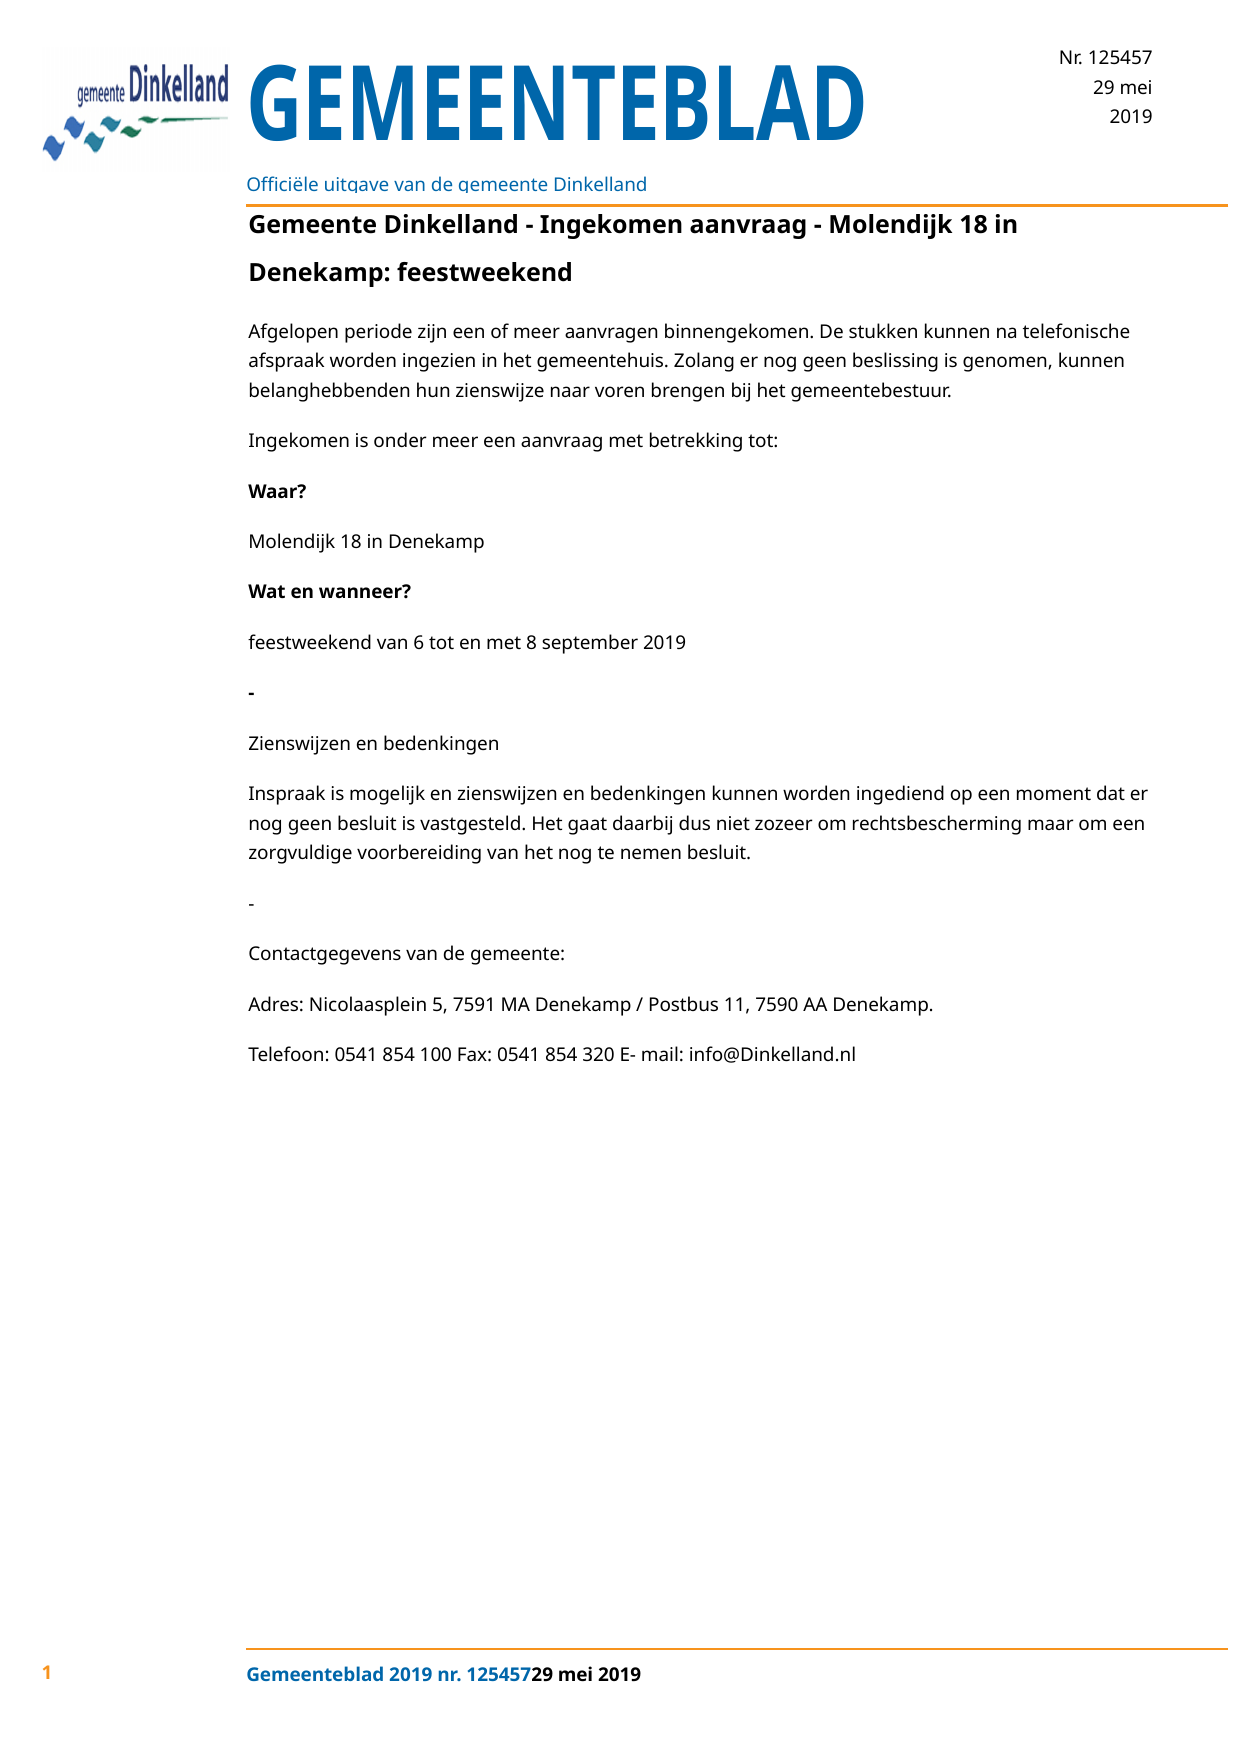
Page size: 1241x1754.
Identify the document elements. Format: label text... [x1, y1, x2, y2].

text Gemeente Dinkelland - Ingekomen aanvraag - Molendijk 18 in Denekamp: feestweekend [248, 207, 1152, 288]
text - [248, 890, 1152, 916]
text Waar? [248, 478, 1152, 504]
text Ingekomen is onder meer een aanvraag met betrekking tot: [248, 427, 1152, 453]
text Wat en wanneer? [248, 579, 1152, 604]
text Zienswijzen en bedenkingen [248, 730, 1152, 756]
text Telefoon: 0541 854 100 Fax: 0541 854 320 E- mail: info@Dinkelland.nl [248, 1041, 1152, 1067]
picture [41, 47, 231, 172]
text Inspraak is mogelijk en zienswijzen en bedenkingen kunnen worden ingediend op een moment dat er nog geen besluit is vastgesteld. Het gaat daarbij dus niet zozeer om rechtsbescherming maar om een zorgvuldige voorbereiding van het nog te nemen besluit. [248, 780, 1152, 865]
text Adres: Nicolaasplein 5, 7591 MA Denekamp / Postbus 11, 7590 AA Denekamp. [248, 991, 1152, 1017]
text feestweekend van 6 tot en met 8 september 2019 [248, 629, 1152, 655]
text Contactgegevens van de gemeente: [248, 940, 1152, 966]
text Molendijk 18 in Denekamp [248, 528, 1152, 554]
text Afgelopen periode zijn een of meer aanvragen binnengekomen. De stukken kunnen na telefonische afspraak worden ingezien in het gemeentehuis. Zolang er nog geen beslissing is genomen, kunnen belanghebbenden hun zienswijze naar voren brengen bij het gemeentebestuur. [248, 318, 1152, 403]
text - [248, 679, 1152, 705]
